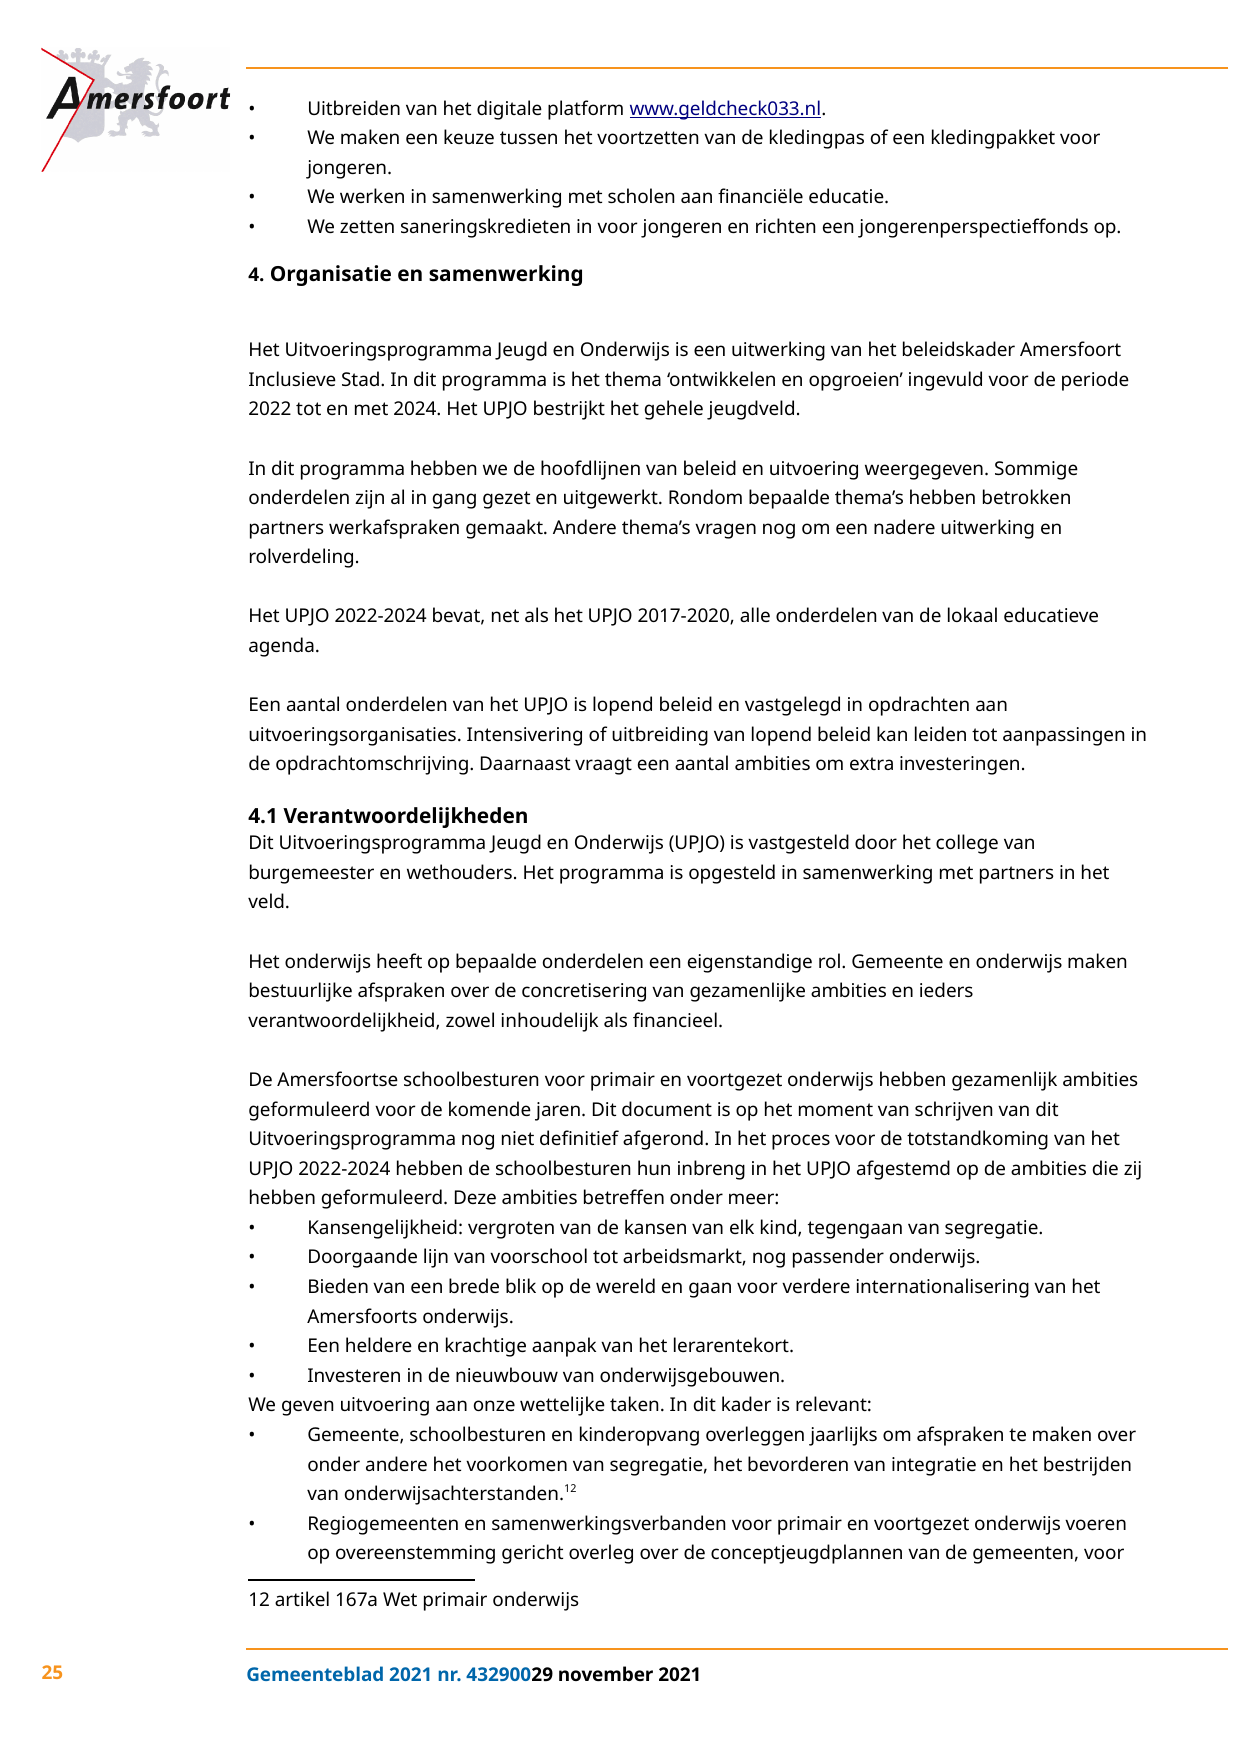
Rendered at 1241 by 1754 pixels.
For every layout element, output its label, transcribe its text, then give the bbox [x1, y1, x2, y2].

list We werken in samenwerking met scholen aan financiële educatie. [248, 183, 1152, 209]
picture [41, 47, 231, 172]
text 4. Organisatie en samenwerking [248, 259, 1152, 287]
text We geven uitvoering aan onze wettelijke taken. In dit kader is relevant: [248, 1392, 1152, 1417]
list Kansengelijkheid: vergroten van de kansen van elk kind, tegengaan van segregatie. [248, 1214, 1152, 1240]
list We zetten saneringskredieten in voor jongeren en richten een jongerenperspectieffonds op. [248, 213, 1152, 239]
list Uitbreiden van het digitale platform www.geldcheck033.nl. [248, 95, 1152, 121]
text Het onderwijs heeft op bepaalde onderdelen een eigenstandige rol. Gemeente en onderwijs maken bestuurlijke afspraken over de concretisering van gezamenlijke ambities en ieders verantwoordelijkheid, zowel inhoudelijk als financieel. [248, 948, 1152, 1033]
list artikel 167a Wet primair onderwijs [248, 1586, 1152, 1612]
list Bieden van een brede blik op de wereld en gaan voor verdere internationalisering van het Amersfoorts onderwijs. [248, 1273, 1152, 1328]
list Regiogemeenten en samenwerkingsverbanden voor primair en voortgezet onderwijs voeren op overeenstemming gericht overleg over de conceptjeugdplannen van de gemeenten, voor [248, 1510, 1152, 1565]
text Het UPJO 2022-2024 bevat, net als het UPJO 2017-2020, alle onderdelen van de lokaal educatieve agenda. [248, 603, 1152, 658]
text In dit programma hebben we de hoofdlijnen van beleid en uitvoering weergegeven. Sommige onderdelen zijn al in gang gezet en uitgewerkt. Rondom bepaalde thema’s hebben betrokken partners werkafspraken gemaakt. Andere thema’s vragen nog om een nadere uitwerking en rolverdeling. [248, 455, 1152, 569]
text Een aantal onderdelen van het UPJO is lopend beleid en vastgelegd in opdrachten aan uitvoeringsorganisaties. Intensivering of uitbreiding van lopend beleid kan leiden tot aanpassingen in de opdrachtomschrijving. Daarnaast vraagt een aantal ambities om extra investeringen. [248, 691, 1152, 776]
list Investeren in de nieuwbouw van onderwijsgebouwen. [248, 1362, 1152, 1388]
text Het Uitvoeringsprogramma Jeugd en Onderwijs is een uitwerking van het beleidskader Amersfoort Inclusieve Stad. In dit programma is het thema ‘ontwikkelen en opgroeien’ ingevuld voor de periode 2022 tot en met 2024. Het UPJO bestrijkt het gehele jeugdveld. [248, 336, 1152, 421]
text De Amersfoortse schoolbesturen voor primair en voortgezet onderwijs hebben gezamenlijk ambities geformuleerd voor de komende jaren. Dit document is op het moment van schrijven van dit Uitvoeringsprogramma nog niet definitief afgerond. In het proces voor de totstandkoming van het UPJO 2022-2024 hebben de schoolbesturen hun inbreng in het UPJO afgestemd op de ambities die zij hebben geformuleerd. Deze ambities betreffen onder meer: [248, 1066, 1152, 1210]
list Doorgaande lijn van voorschool tot arbeidsmarkt, nog passender onderwijs. [248, 1244, 1152, 1269]
list Een heldere en krachtige aanpak van het lerarentekort. [248, 1332, 1152, 1358]
list Gemeente, schoolbesturen en kinderopvang overleggen jaarlijks om afspraken te maken over onder andere het voorkomen van segregatie, het bevorderen van integratie en het bestrijden van onderwijsachterstanden. [248, 1421, 1152, 1506]
list We maken een keuze tussen het voortzetten van de kledingpas of een kledingpakket voor jongeren. [248, 124, 1152, 180]
text Dit Uitvoeringsprogramma Jeugd en Onderwijs (UPJO) is vastgesteld door het college van burgemeester en wethouders. Het programma is opgesteld in samenwerking met partners in het veld. [248, 829, 1152, 914]
text 4.1 Verantwoordelijkheden [248, 801, 1152, 829]
